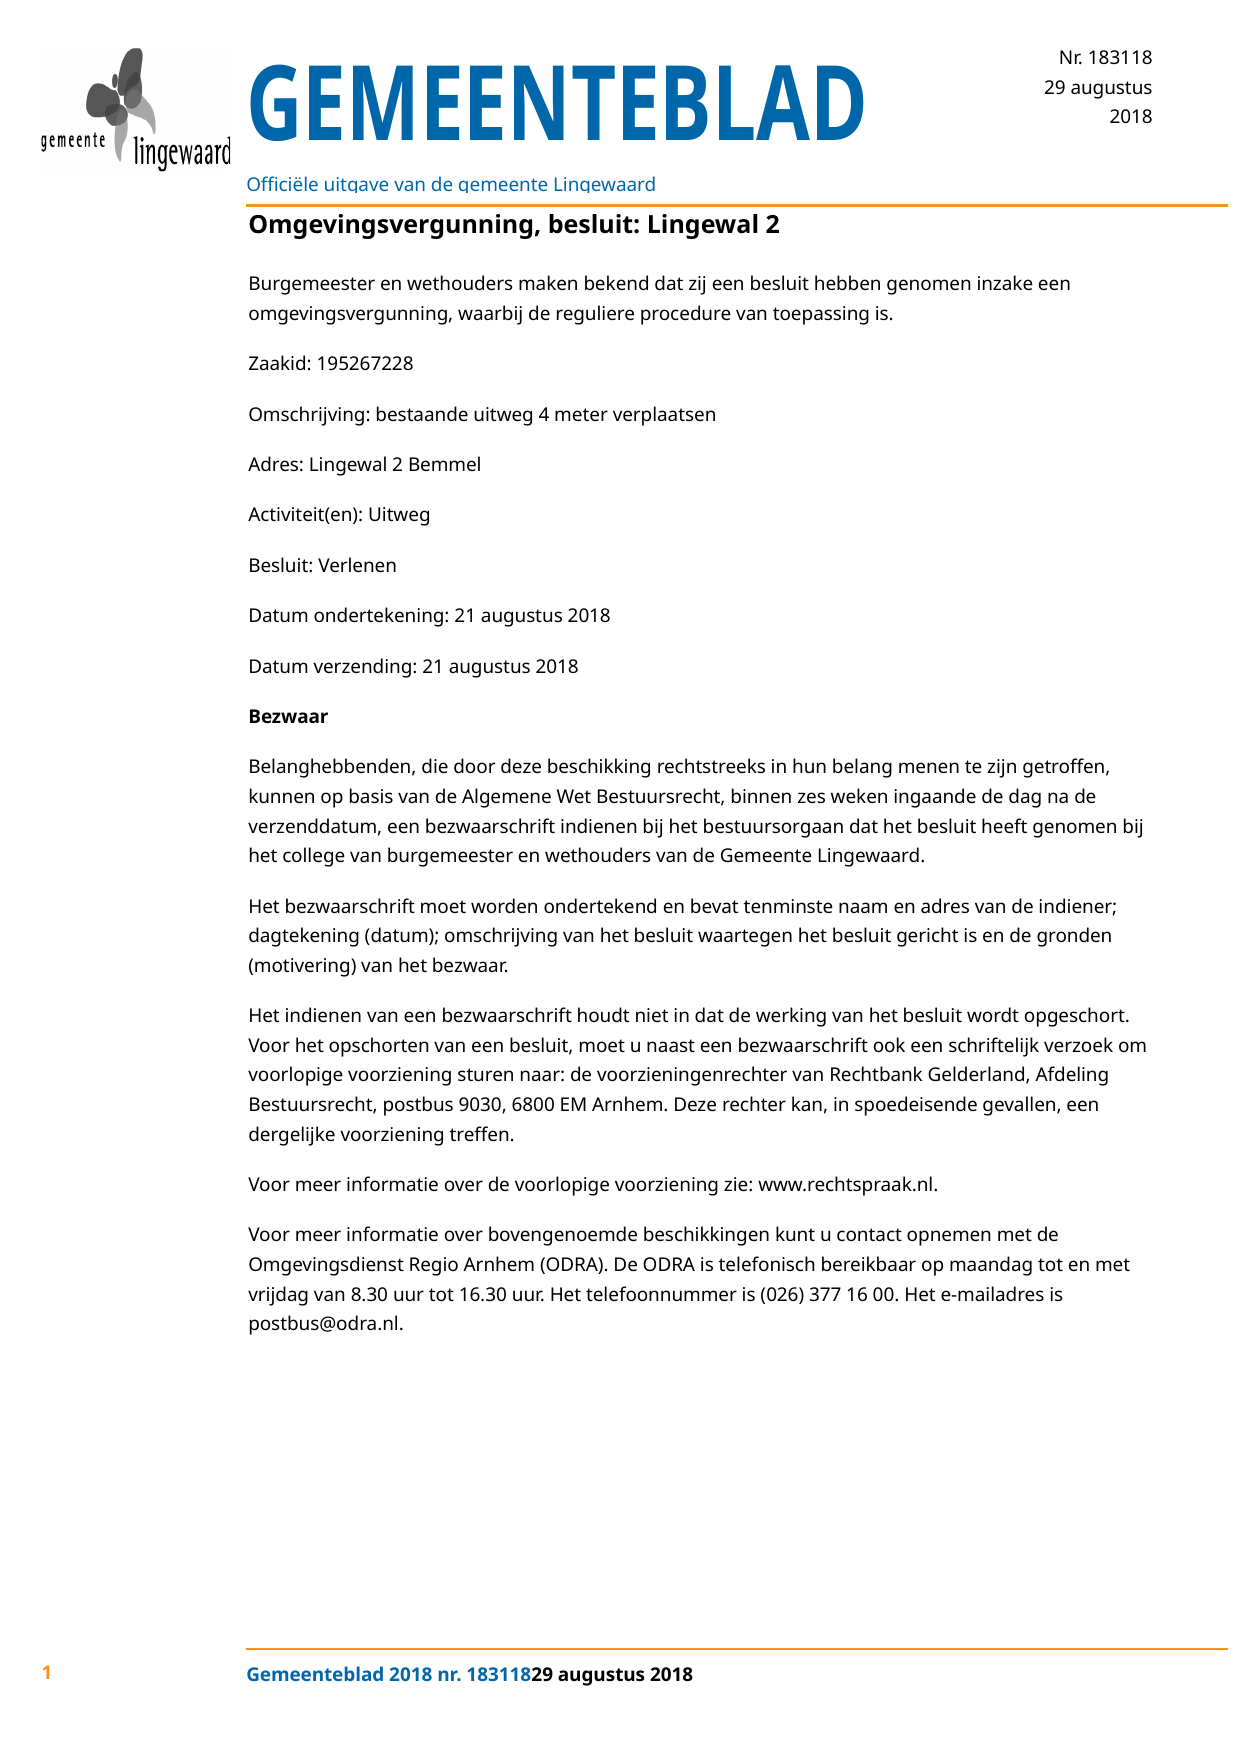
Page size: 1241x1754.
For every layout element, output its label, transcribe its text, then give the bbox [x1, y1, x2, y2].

text Activiteit(en): Uitweg [248, 502, 1152, 527]
text Het bezwaarschrift moet worden ondertekend en bevat tenminste naam en adres van de indiener; dagtekening (datum); omschrijving van het besluit waartegen het besluit gericht is en de gronden (motivering) van het bezwaar. [248, 893, 1152, 978]
text Datum ondertekening: 21 augustus 2018 [248, 602, 1152, 628]
text Besluit: Verlenen [248, 552, 1152, 578]
text Belanghebbenden, die door deze beschikking rechtstreeks in hun belang menen te zijn getroffen, kunnen op basis van de Algemene Wet Bestuursrecht, binnen zes weken ingaande de dag na de verzenddatum, een bezwaarschrift indienen bij het bestuursorgaan dat het besluit heeft genomen bij het college van burgemeester en wethouders van de Gemeente Lingewaard. [248, 754, 1152, 868]
text Datum verzending: 21 augustus 2018 [248, 653, 1152, 678]
picture [41, 47, 231, 172]
text Het indienen van een bezwaarschrift houdt niet in dat de werking van het besluit wordt opgeschort. Voor het opschorten van een besluit, moet u naast een bezwaarschrift ook een schriftelijk verzoek om voorlopige voorziening sturen naar: de voorzieningenrechter van Rechtbank Gelderland, Afdeling Bestuursrecht, postbus 9030, 6800 EM Arnhem. Deze rechter kan, in spoedeisende gevallen, een dergelijke voorziening treffen. [248, 1002, 1152, 1146]
text Omgevingsvergunning, besluit: Lingewal 2 [248, 207, 1152, 241]
text Zaakid: 195267228 [248, 350, 1152, 376]
text Voor meer informatie over de voorlopige voorziening zie: www.rechtspraak.nl. [248, 1171, 1152, 1197]
text Omschrijving: bestaande uitweg 4 meter verplaatsen [248, 401, 1152, 426]
text Adres: Lingewal 2 Bemmel [248, 451, 1152, 477]
text Burgemeester en wethouders maken bekend dat zij een besluit hebben genomen inzake een omgevingsvergunning, waarbij de reguliere procedure van toepassing is. [248, 270, 1152, 326]
text Voor meer informatie over bovengenoemde beschikkingen kunt u contact opnemen met de Omgevingsdienst Regio Arnhem (ODRA). De ODRA is telefonisch bereikbaar op maandag tot en met vrijdag van 8.30 uur tot 16.30 uur. Het telefoonnummer is (026) 377 16 00. Het e-mailadres is postbus@odra.nl. [248, 1222, 1152, 1336]
text Bezwaar [248, 703, 1152, 729]
